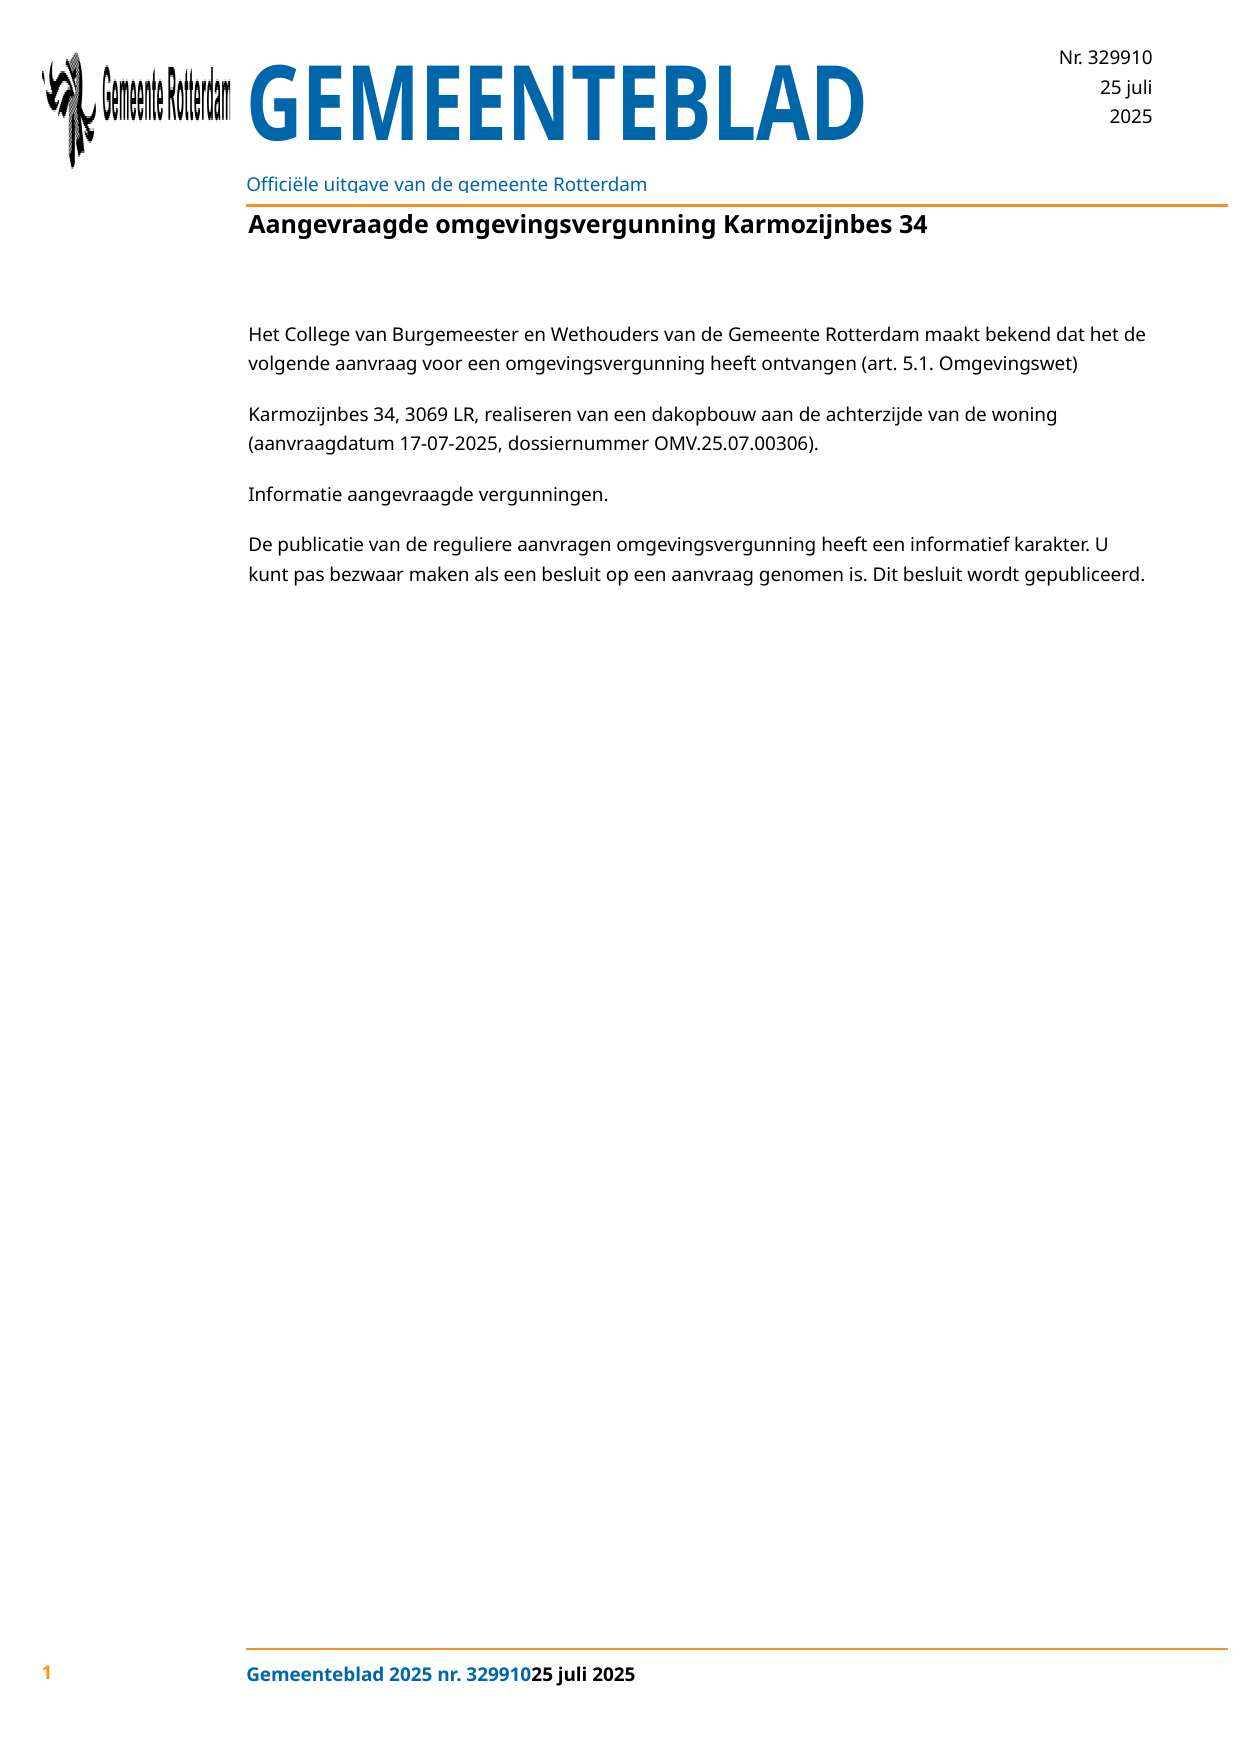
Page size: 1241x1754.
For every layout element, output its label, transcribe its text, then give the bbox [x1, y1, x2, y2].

text Karmozijnbes 34, 3069 LR, realiseren van een dakopbouw aan de achterzijde van de woning (aanvraagdatum 17-07-2025, dossiernummer OMV.25.07.00306). [248, 401, 1152, 456]
text Informatie aangevraagde vergunningen. [248, 481, 1152, 506]
text De publicatie van de reguliere aanvragen omgevingsvergunning heeft een informatief karakter. U kunt pas bezwaar maken als een besluit op een aanvraag genomen is. Dit besluit wordt gepubliceerd. [248, 531, 1152, 586]
text Het College van Burgemeester en Wethouders van de Gemeente Rotterdam maakt bekend dat het de volgende aanvraag voor een omgevingsvergunning heeft ontvangen (art. 5.1. Omgevingswet) [248, 321, 1152, 376]
text Aangevraagde omgevingsvergunning Karmozijnbes 34 [248, 207, 1152, 241]
picture [41, 47, 231, 172]
